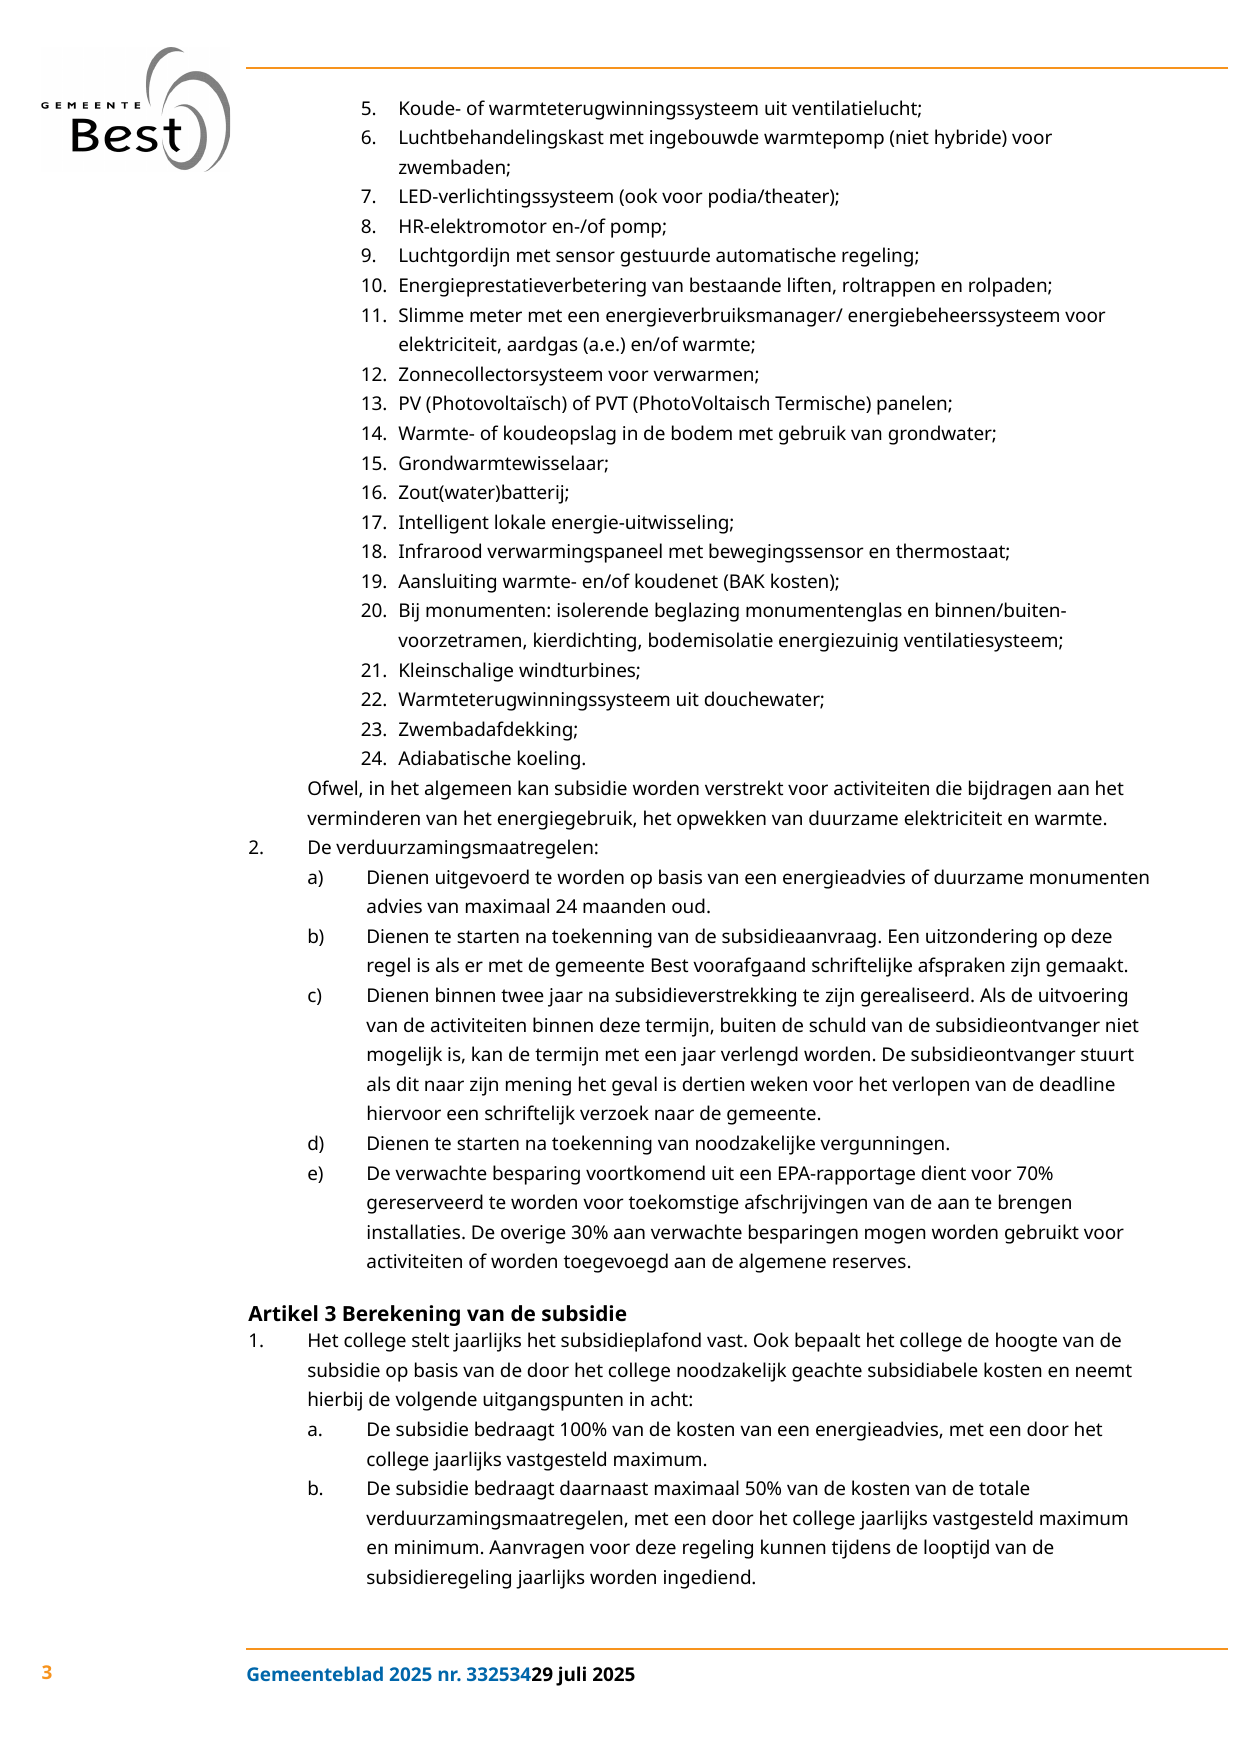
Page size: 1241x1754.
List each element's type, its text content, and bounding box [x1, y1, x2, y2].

picture [41, 47, 231, 172]
list Zout(water)batterij; [361, 479, 1152, 505]
list Luchtgordijn met sensor gestuurde automatische regeling; [361, 243, 1152, 268]
list Dienen binnen twee jaar na subsidieverstrekking te zijn gerealiseerd. Als de uitvoering van de activiteiten binnen deze termijn, buiten de schuld van de subsidieontvanger niet mogelijk is, kan de termijn met een jaar verlengd worden. De subsidieontvanger stuurt als dit naar zijn mening het geval is dertien weken voor het verlopen van de deadline hiervoor een schriftelijk verzoek naar de gemeente. [307, 982, 1152, 1126]
list Intelligent lokale energie-uitwisseling; [361, 509, 1152, 535]
list PV (Photovoltaïsch) of PVT (PhotoVoltaisch Termische) panelen; [361, 391, 1152, 416]
list Warmteterugwinningssysteem uit douchewater; [361, 686, 1152, 712]
list Luchtbehandelingskast met ingebouwde warmtepomp (niet hybride) voor zwembaden; [361, 124, 1152, 180]
list Ofwel, in het algemeen kan subsidie worden verstrekt voor activiteiten die bijdragen aan het verminderen van het energiegebruik, het opwekken van duurzame elektriciteit en warmte. [248, 775, 1152, 831]
list Dienen uitgevoerd te worden op basis van een energieadvies of duurzame monumenten advies van maximaal 24 maanden oud. [307, 864, 1152, 919]
text Artikel 3 Berekening van de subsidie [248, 1299, 1152, 1327]
list Aansluiting warmte- en/of koudenet (BAK kosten); [361, 568, 1152, 594]
list Adiabatische koeling. [361, 746, 1152, 771]
list Zwembadafdekking; [361, 716, 1152, 742]
list Kleinschalige windturbines; [361, 657, 1152, 683]
list Slimme meter met een energieverbruiksmanager/ energiebeheerssysteem voor elektriciteit, aardgas (a.e.) en/of warmte; [361, 302, 1152, 357]
list Koude- of warmteterugwinningssysteem uit ventilatielucht; [361, 95, 1152, 121]
list Dienen te starten na toekenning van de subsidieaanvraag. Een uitzondering op deze regel is als er met de gemeente Best voorafgaand schriftelijke afspraken zijn gemaakt. [307, 923, 1152, 978]
list Energieprestatieverbetering van bestaande liften, roltrappen en rolpaden; [361, 272, 1152, 298]
list Warmte- of koudeopslag in de bodem met gebruik van grondwater; [361, 420, 1152, 446]
list De subsidie bedraagt 100% van de kosten van een energieadvies, met een door het college jaarlijks vastgesteld maximum. [307, 1416, 1152, 1471]
list De verduurzamingsmaatregelen: [248, 834, 1152, 860]
list HR-elektromotor en-/of pomp; [361, 213, 1152, 239]
list Bij monumenten: isolerende beglazing monumentenglas en binnen/buiten-voorzetramen, kierdichting, bodemisolatie energiezuinig ventilatiesysteem; [361, 598, 1152, 653]
list Grondwarmtewisselaar; [361, 450, 1152, 476]
list LED-verlichtingssysteem (ook voor podia/theater); [361, 183, 1152, 209]
list De verwachte besparing voortkomend uit een EPA-rapportage dient voor 70% gereserveerd te worden voor toekomstige afschrijvingen van de aan te brengen installaties. De overige 30% aan verwachte besparingen mogen worden gebruikt voor activiteiten of worden toegevoegd aan de algemene reserves. [307, 1160, 1152, 1274]
list Infrarood verwarmingspaneel met bewegingssensor en thermostaat; [361, 538, 1152, 564]
list Zonnecollectorsysteem voor verwarmen; [361, 361, 1152, 387]
list De subsidie bedraagt daarnaast maximaal 50% van de kosten van de totale verduurzamingsmaatregelen, met een door het college jaarlijks vastgesteld maximum en minimum. Aanvragen voor deze regeling kunnen tijdens de looptijd van de subsidieregeling jaarlijks worden ingediend. [307, 1475, 1152, 1590]
list Het college stelt jaarlijks het subsidieplafond vast. Ook bepaalt het college de hoogte van de subsidie op basis van de door het college noodzakelijk geachte subsidiabele kosten en neemt hierbij de volgende uitgangspunten in acht: [248, 1327, 1152, 1412]
list Dienen te starten na toekenning van noodzakelijke vergunningen. [307, 1130, 1152, 1156]
